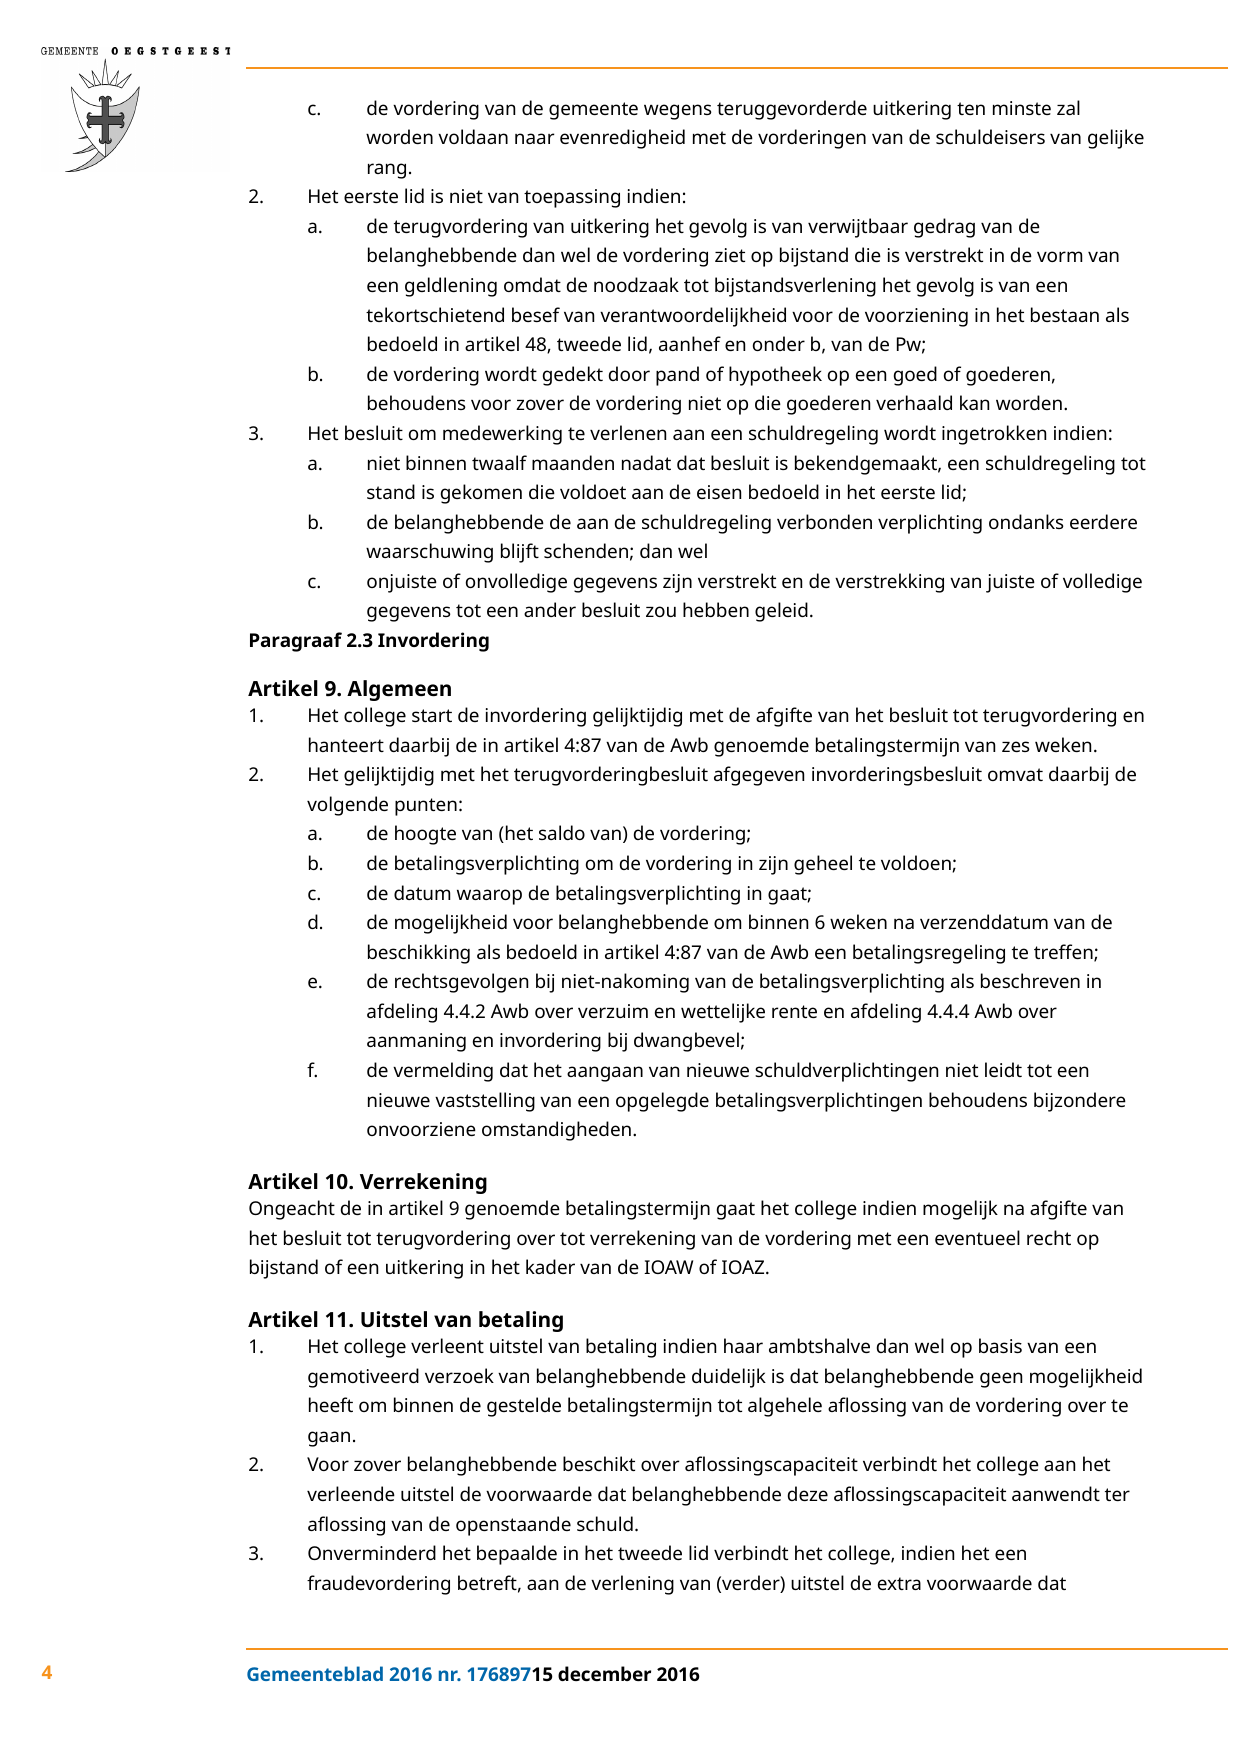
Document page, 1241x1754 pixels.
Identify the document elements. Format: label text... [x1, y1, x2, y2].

list Het gelijktijdig met het terugvorderingbesluit afgegeven invorderingsbesluit omvat daarbij de volgende punten: [248, 761, 1152, 817]
text Artikel 11. Uitstel van betaling [248, 1305, 1152, 1333]
list onjuiste of onvolledige gegevens zijn verstrekt en de verstrekking van juiste of volledige gegevens tot een ander besluit zou hebben geleid. [307, 568, 1152, 623]
list de betalingsverplichting om de vordering in zijn geheel te voldoen; [307, 850, 1152, 876]
list Het besluit om medewerking te verlenen aan een schuldregeling wordt ingetrokken indien: [248, 420, 1152, 446]
list Onverminderd het bepaalde in het tweede lid verbindt het college, indien het een fraudevordering betreft, aan de verlening van (verder) uitstel de extra voorwaarde dat [248, 1540, 1152, 1596]
text Ongeacht de in artikel 9 genoemde betalingstermijn gaat het college indien mogelijk na afgifte van het besluit tot terugvordering over tot verrekening van de vordering met een eventueel recht op bijstand of een uitkering in het kader van de IOAW of IOAZ. [248, 1195, 1152, 1280]
list niet binnen twaalf maanden nadat dat besluit is bekendgemaakt, een schuldregeling tot stand is gekomen die voldoet aan de eisen bedoeld in het eerste lid; [307, 450, 1152, 505]
list de datum waarop de betalingsverplichting in gaat; [307, 880, 1152, 906]
list de vermelding dat het aangaan van nieuwe schuldverplichtingen niet leidt tot een nieuwe vaststelling van een opgelegde betalingsverplichtingen behoudens bijzondere onvoorziene omstandigheden. [307, 1057, 1152, 1142]
text Artikel 9. Algemeen [248, 674, 1152, 702]
picture [41, 47, 231, 172]
text Paragraaf 2.3 Invordering [248, 627, 1152, 653]
list Het college start de invordering gelijktijdig met de afgifte van het besluit tot terugvordering en hanteert daarbij de in artikel 4:87 van de Awb genoemde betalingstermijn van zes weken. [248, 702, 1152, 758]
list de hoogte van (het saldo van) de vordering; [307, 821, 1152, 846]
text Artikel 10. Verrekening [248, 1167, 1152, 1195]
list Voor zover belanghebbende beschikt over aflossingscapaciteit verbindt het college aan het verleende uitstel de voorwaarde dat belanghebbende deze aflossingscapaciteit aanwendt ter aflossing van de openstaande schuld. [248, 1452, 1152, 1537]
list de terugvordering van uitkering het gevolg is van verwijtbaar gedrag van de belanghebbende dan wel de vordering ziet op bijstand die is verstrekt in de vorm van een geldlening omdat de noodzaak tot bijstandsverlening het gevolg is van een tekortschietend besef van verantwoordelijkheid voor de voorziening in het bestaan als bedoeld in artikel 48, tweede lid, aanhef en onder b, van de Pw; [307, 213, 1152, 357]
list de vordering van de gemeente wegens teruggevorderde uitkering ten minste zal worden voldaan naar evenredigheid met de vorderingen van de schuldeisers van gelijke rang. [307, 95, 1152, 180]
list de belanghebbende de aan de schuldregeling verbonden verplichting ondanks eerdere waarschuwing blijft schenden; dan wel [307, 509, 1152, 564]
list de rechtsgevolgen bij niet-nakoming van de betalingsverplichting als beschreven in afdeling 4.4.2 Awb over verzuim en wettelijke rente en afdeling 4.4.4 Awb over aanmaning en invordering bij dwangbevel; [307, 968, 1152, 1053]
list de mogelijkheid voor belanghebbende om binnen 6 weken na verzenddatum van de beschikking als bedoeld in artikel 4:87 van de Awb een betalingsregeling te treffen; [307, 909, 1152, 965]
list de vordering wordt gedekt door pand of hypotheek op een goed of goederen, behoudens voor zover de vordering niet op die goederen verhaald kan worden. [307, 361, 1152, 416]
list Het eerste lid is niet van toepassing indien: [248, 183, 1152, 209]
list Het college verleent uitstel van betaling indien haar ambtshalve dan wel op basis van een gemotiveerd verzoek van belanghebbende duidelijk is dat belanghebbende geen mogelijkheid heeft om binnen de gestelde betalingstermijn tot algehele aflossing van de vordering over te gaan. [248, 1333, 1152, 1448]
